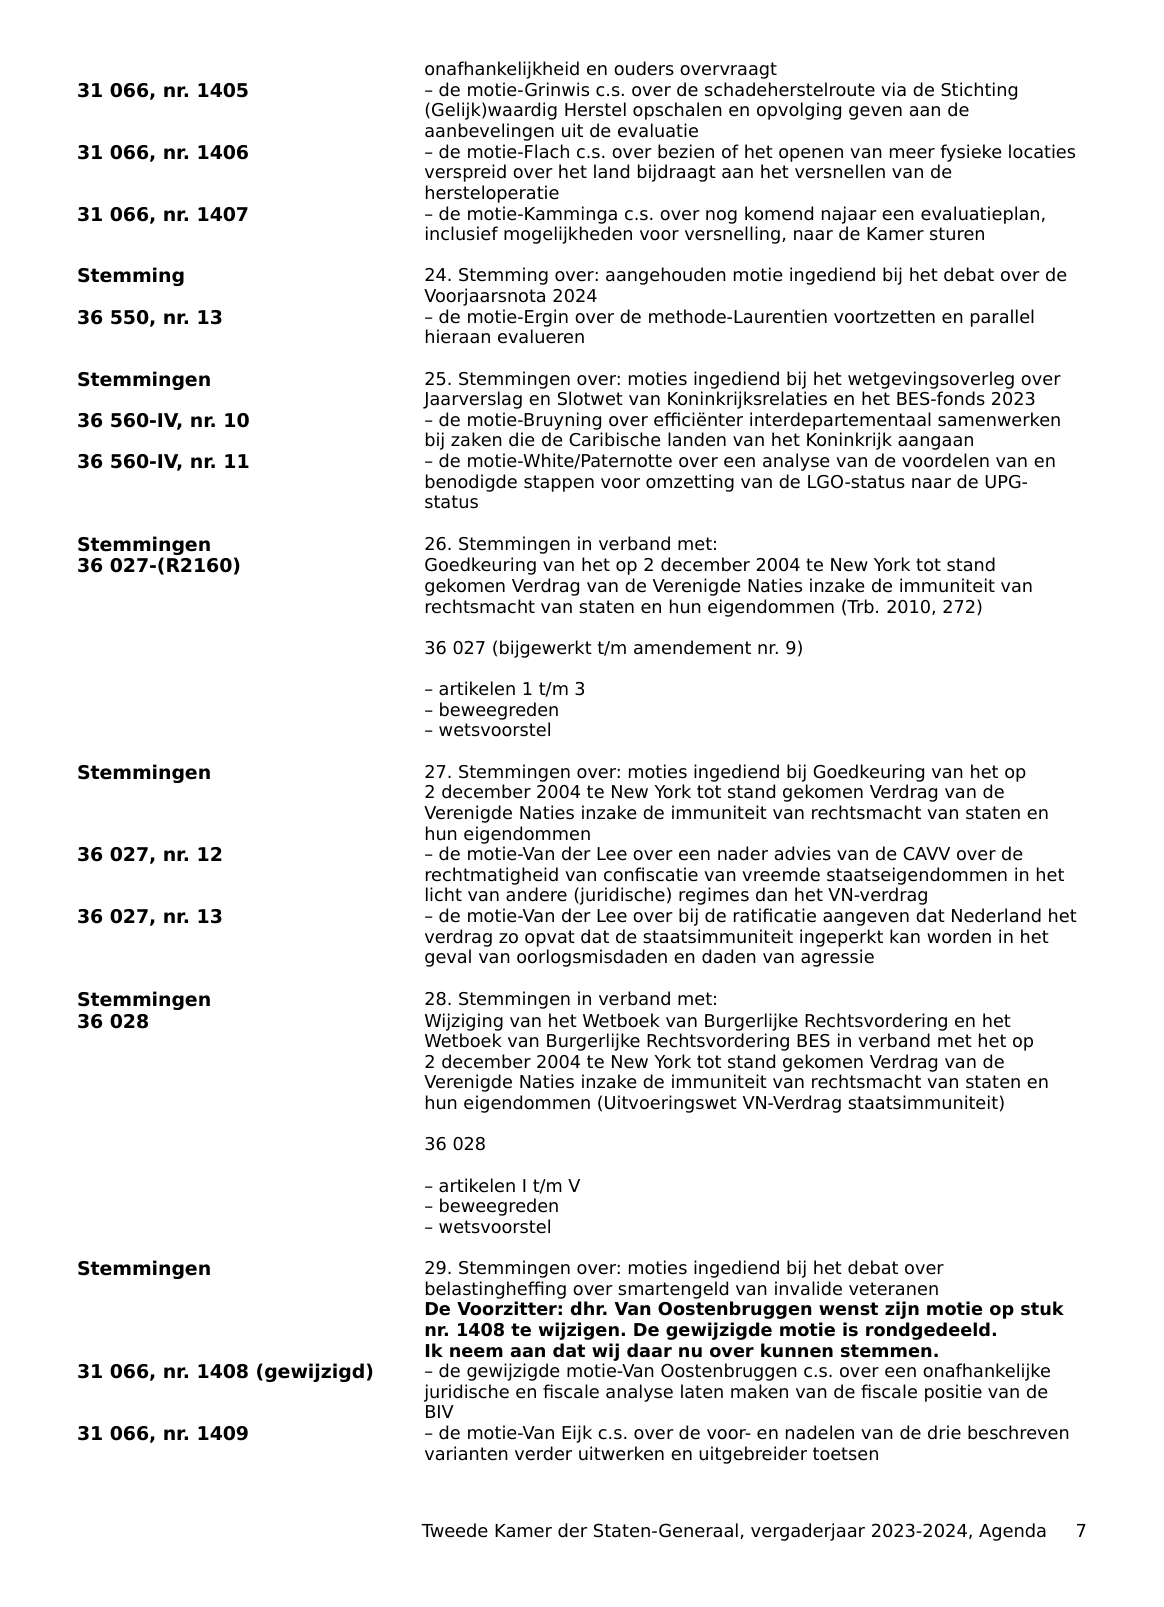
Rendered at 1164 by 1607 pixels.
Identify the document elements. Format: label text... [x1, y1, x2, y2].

table_cell 36 027, nr. 13 [77, 906, 401, 968]
table_cell [77, 638, 401, 658]
table_cell [77, 1341, 401, 1361]
table_cell Stemmingen [77, 1258, 401, 1299]
table_cell [401, 451, 418, 513]
table_cell – wetsvoorstel [418, 720, 1087, 741]
table_cell – de motie-Van der Lee over bij de ratificatie aangeven dat Nederland het verdrag zo opvat dat de staatsimmuniteit ingeperkt kan worden in het geval van oorlogsmisdaden en daden van agressie [418, 906, 1087, 968]
table_cell Stemming [77, 265, 401, 307]
table_cell [401, 989, 418, 1011]
table_cell [401, 513, 418, 533]
table_cell 31 066, nr. 1405 [77, 80, 401, 142]
table_cell [401, 700, 418, 720]
table_cell [77, 741, 401, 762]
table_cell [77, 1155, 401, 1176]
table_cell [401, 720, 418, 741]
table_cell – de motie-Flach c.s. over bezien of het openen van meer fysieke locaties verspreid over het land bijdraagt aan het versnellen van de hersteloperatie [418, 142, 1087, 203]
table_cell Stemmingen [77, 762, 401, 844]
table_cell [77, 659, 401, 679]
table_cell [401, 348, 418, 368]
table_cell 24. Stemming over: aangehouden motie ingediend bij het debat over de Voorjaarsnota 2024 [418, 265, 1087, 307]
table_cell 31 066, nr. 1407 [77, 204, 401, 245]
table_cell [401, 204, 418, 245]
table_cell [401, 679, 418, 700]
table_cell [401, 1217, 418, 1237]
table_cell [77, 1176, 401, 1196]
table_cell 36 027, nr. 12 [77, 844, 401, 906]
table_cell [401, 741, 418, 762]
table_cell [401, 617, 418, 638]
table_cell 36 550, nr. 13 [77, 307, 401, 348]
table_cell [401, 142, 418, 203]
table_cell – artikelen 1 t/m 3 [418, 679, 1087, 700]
table_cell [77, 245, 401, 265]
table_cell [418, 1238, 1087, 1258]
table_cell Wijziging van het Wetboek van Burgerlijke Rechtsvordering en het Wetboek van Burgerlijke Rechtsvordering BES in verband met het op 2 december 2004 te New York tot stand gekomen Verdrag van de Verenigde Naties inzake de immuniteit van rechtsmacht van staten en hun eigendommen (Uitvoeringswet VN-Verdrag staatsimmuniteit) [418, 1011, 1087, 1114]
table_cell 31 066, nr. 1409 [77, 1423, 401, 1464]
table_cell – de motie-White/Paternotte over een analyse van de voordelen van en benodigde stappen voor omzetting van de LGO-status naar de UPG-status [418, 451, 1087, 513]
table_cell [77, 700, 401, 720]
table_cell [418, 245, 1087, 265]
table_cell – de gewijzigde motie-Van Oostenbruggen c.s. over een onafhankelijke juridische en fiscale analyse laten maken van de fiscale positie van de BIV [418, 1361, 1087, 1423]
table_cell [418, 968, 1087, 988]
table_cell Ik neem aan dat wij daar nu over kunnen stemmen. [418, 1341, 1087, 1361]
table_cell – artikelen I t/m V [418, 1176, 1087, 1196]
table_cell [418, 659, 1087, 679]
table_cell [401, 534, 418, 555]
table_cell [401, 1341, 418, 1361]
table_cell [401, 369, 418, 410]
table_cell [77, 1114, 401, 1134]
table_cell [401, 844, 418, 906]
table_cell 36 028 [418, 1134, 1087, 1155]
table_cell [401, 1176, 418, 1196]
table_cell [77, 1217, 401, 1237]
table_cell 27. Stemmingen over: moties ingediend bij Goedkeuring van het op 2 december 2004 te New York tot stand gekomen Verdrag van de Verenigde Naties inzake de immuniteit van rechtsmacht van staten en hun eigendommen [418, 762, 1087, 844]
table_cell [401, 968, 418, 988]
table_cell [401, 659, 418, 679]
table_cell [77, 617, 401, 638]
table_cell 36 027 (bijgewerkt t/m amendement nr. 9) [418, 638, 1087, 658]
table_cell Stemmingen [77, 989, 401, 1011]
table_cell [401, 1361, 418, 1423]
table_cell [401, 245, 418, 265]
table_cell [401, 1299, 418, 1341]
table_cell [401, 638, 418, 658]
table_cell [401, 1155, 418, 1176]
table_cell [418, 513, 1087, 533]
table_cell [418, 1155, 1087, 1176]
table_cell – de motie-Van Eijk c.s. over de voor- en nadelen van de drie beschreven varianten verder uitwerken en uitgebreider toetsen [418, 1423, 1087, 1464]
table_cell [401, 410, 418, 451]
table_cell [77, 348, 401, 368]
table_cell 31 066, nr. 1406 [77, 142, 401, 203]
table_cell [401, 906, 418, 968]
table_cell 36 560-IV, nr. 10 [77, 410, 401, 451]
table_cell [77, 59, 401, 80]
table_cell onafhankelijkheid en ouders overvraagt [418, 59, 1087, 80]
table_cell 31 066, nr. 1408 (gewijzigd) [77, 1361, 401, 1423]
table_cell [77, 679, 401, 700]
table_cell Goedkeuring van het op 2 december 2004 te New York tot stand gekomen Verdrag van de Verenigde Naties inzake de immuniteit van rechtsmacht van staten en hun eigendommen (Trb. 2010, 272) [418, 555, 1087, 617]
table_cell – wetsvoorstel [418, 1217, 1087, 1237]
table_cell [401, 80, 418, 142]
table_cell [401, 1238, 418, 1258]
table_cell [418, 1114, 1087, 1134]
table_cell [401, 1423, 418, 1464]
table_cell Stemmingen [77, 534, 401, 555]
table_cell [418, 617, 1087, 638]
table_cell [77, 968, 401, 988]
table_cell [77, 1238, 401, 1258]
table_cell 36 028 [77, 1011, 401, 1114]
table_cell – de motie-Van der Lee over een nader advies van de CAVV over de rechtmatigheid van confiscatie van vreemde staatseigendommen in het licht van andere (juridische) regimes dan het VN-verdrag [418, 844, 1087, 906]
table_cell Stemmingen [77, 369, 401, 410]
table_cell [77, 513, 401, 533]
table_cell – de motie-Grinwis c.s. over de schadeherstelroute via de Stichting (Gelijk)waardig Herstel opschalen en opvolging geven aan de aanbevelingen uit de evaluatie [418, 80, 1087, 142]
table_cell [401, 1196, 418, 1217]
table_cell 36 027-(R2160) [77, 555, 401, 617]
table_cell [401, 1258, 418, 1299]
table_cell – beweegreden [418, 700, 1087, 720]
table_cell [77, 1196, 401, 1217]
table_cell [77, 1134, 401, 1155]
table_cell 36 560-IV, nr. 11 [77, 451, 401, 513]
table_cell [77, 720, 401, 741]
table_cell [401, 1011, 418, 1114]
table_cell [401, 265, 418, 307]
table_cell [401, 555, 418, 617]
table_cell [401, 1134, 418, 1155]
table_cell 25. Stemmingen over: moties ingediend bij het wetgevingsoverleg over Jaarverslag en Slotwet van Koninkrijksrelaties en het BES-fonds 2023 [418, 369, 1087, 410]
table_cell 26. Stemmingen in verband met: [418, 534, 1087, 555]
table_cell [418, 348, 1087, 368]
table_cell – de motie-Ergin over de methode-Laurentien voortzetten en parallel hieraan evalueren [418, 307, 1087, 348]
table_cell [401, 762, 418, 844]
table_cell [418, 741, 1087, 762]
table_cell De Voorzitter: dhr. Van Oostenbruggen wenst zijn motie op stuk nr. 1408 te wijzigen. De gewijzigde motie is rondgedeeld. [418, 1299, 1087, 1341]
table_cell 29. Stemmingen over: moties ingediend bij het debat over belastingheffing over smartengeld van invalide veteranen [418, 1258, 1087, 1299]
table_cell [401, 1114, 418, 1134]
table_cell 28. Stemmingen in verband met: [418, 989, 1087, 1011]
table_cell [401, 307, 418, 348]
table_cell [77, 1299, 401, 1341]
table_cell [401, 59, 418, 80]
table_cell – de motie-Bruyning over efficiënter interdepartementaal samenwerken bij zaken die de Caribische landen van het Koninkrijk aangaan [418, 410, 1087, 451]
table_cell – de motie-Kamminga c.s. over nog komend najaar een evaluatieplan, inclusief mogelijkheden voor versnelling, naar de Kamer sturen [418, 204, 1087, 245]
table_cell – beweegreden [418, 1196, 1087, 1217]
